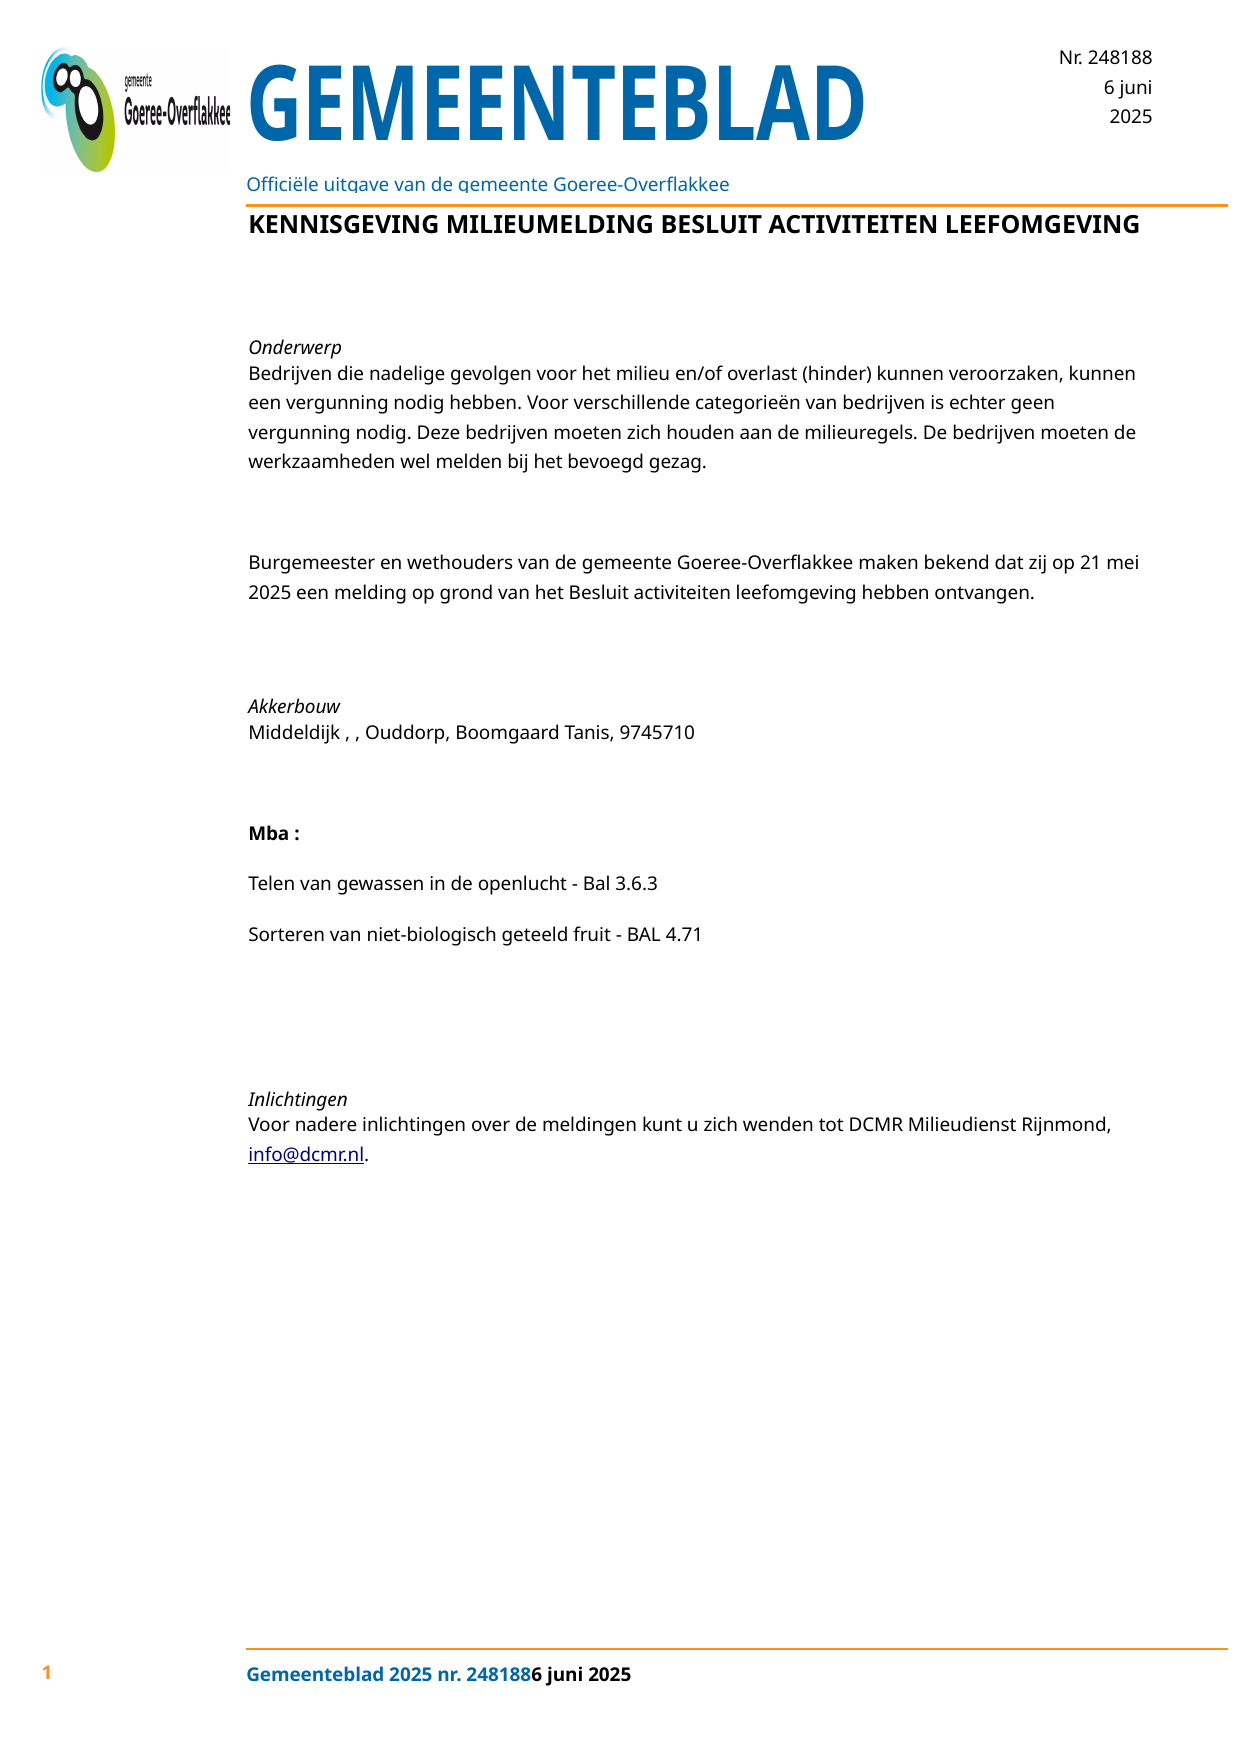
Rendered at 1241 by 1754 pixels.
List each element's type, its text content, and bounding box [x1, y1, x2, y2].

text Middeldijk , , Ouddorp, Boomgaard Tanis, 9745710 [248, 719, 1152, 745]
text Akkerbouw [248, 693, 1152, 719]
text Onderwerp [248, 334, 1152, 360]
text Telen van gewassen in de openlucht - Bal 3.6.3 [248, 871, 1152, 896]
text Burgemeester en wethouders van de gemeente Goeree-Overflakkee maken bekend dat zij op 21 mei 2025 een melding op grond van het Besluit activiteiten leefomgeving hebben ontvangen. [248, 549, 1152, 605]
text Sorteren van niet-biologisch geteeld fruit - BAL 4.71 [248, 921, 1152, 947]
text Voor nadere inlichtingen over de meldingen kunt u zich wenden tot DCMR Milieudienst Rijnmond, info@dcmr.nl. [248, 1111, 1152, 1167]
text KENNISGEVING MILIEUMELDING BESLUIT ACTIVITEITEN LEEFOMGEVING [248, 207, 1152, 241]
picture [41, 47, 231, 172]
text Bedrijven die nadelige gevolgen voor het milieu en/of overlast (hinder) kunnen veroorzaken, kunnen een vergunning nodig hebben. Voor verschillende categorieën van bedrijven is echter geen vergunning nodig. Deze bedrijven moeten zich houden aan de milieuregels. De bedrijven moeten de werkzaamheden wel melden bij het bevoegd gezag. [248, 360, 1152, 474]
text Mba : [248, 820, 1152, 846]
text Inlichtingen [248, 1086, 1152, 1111]
